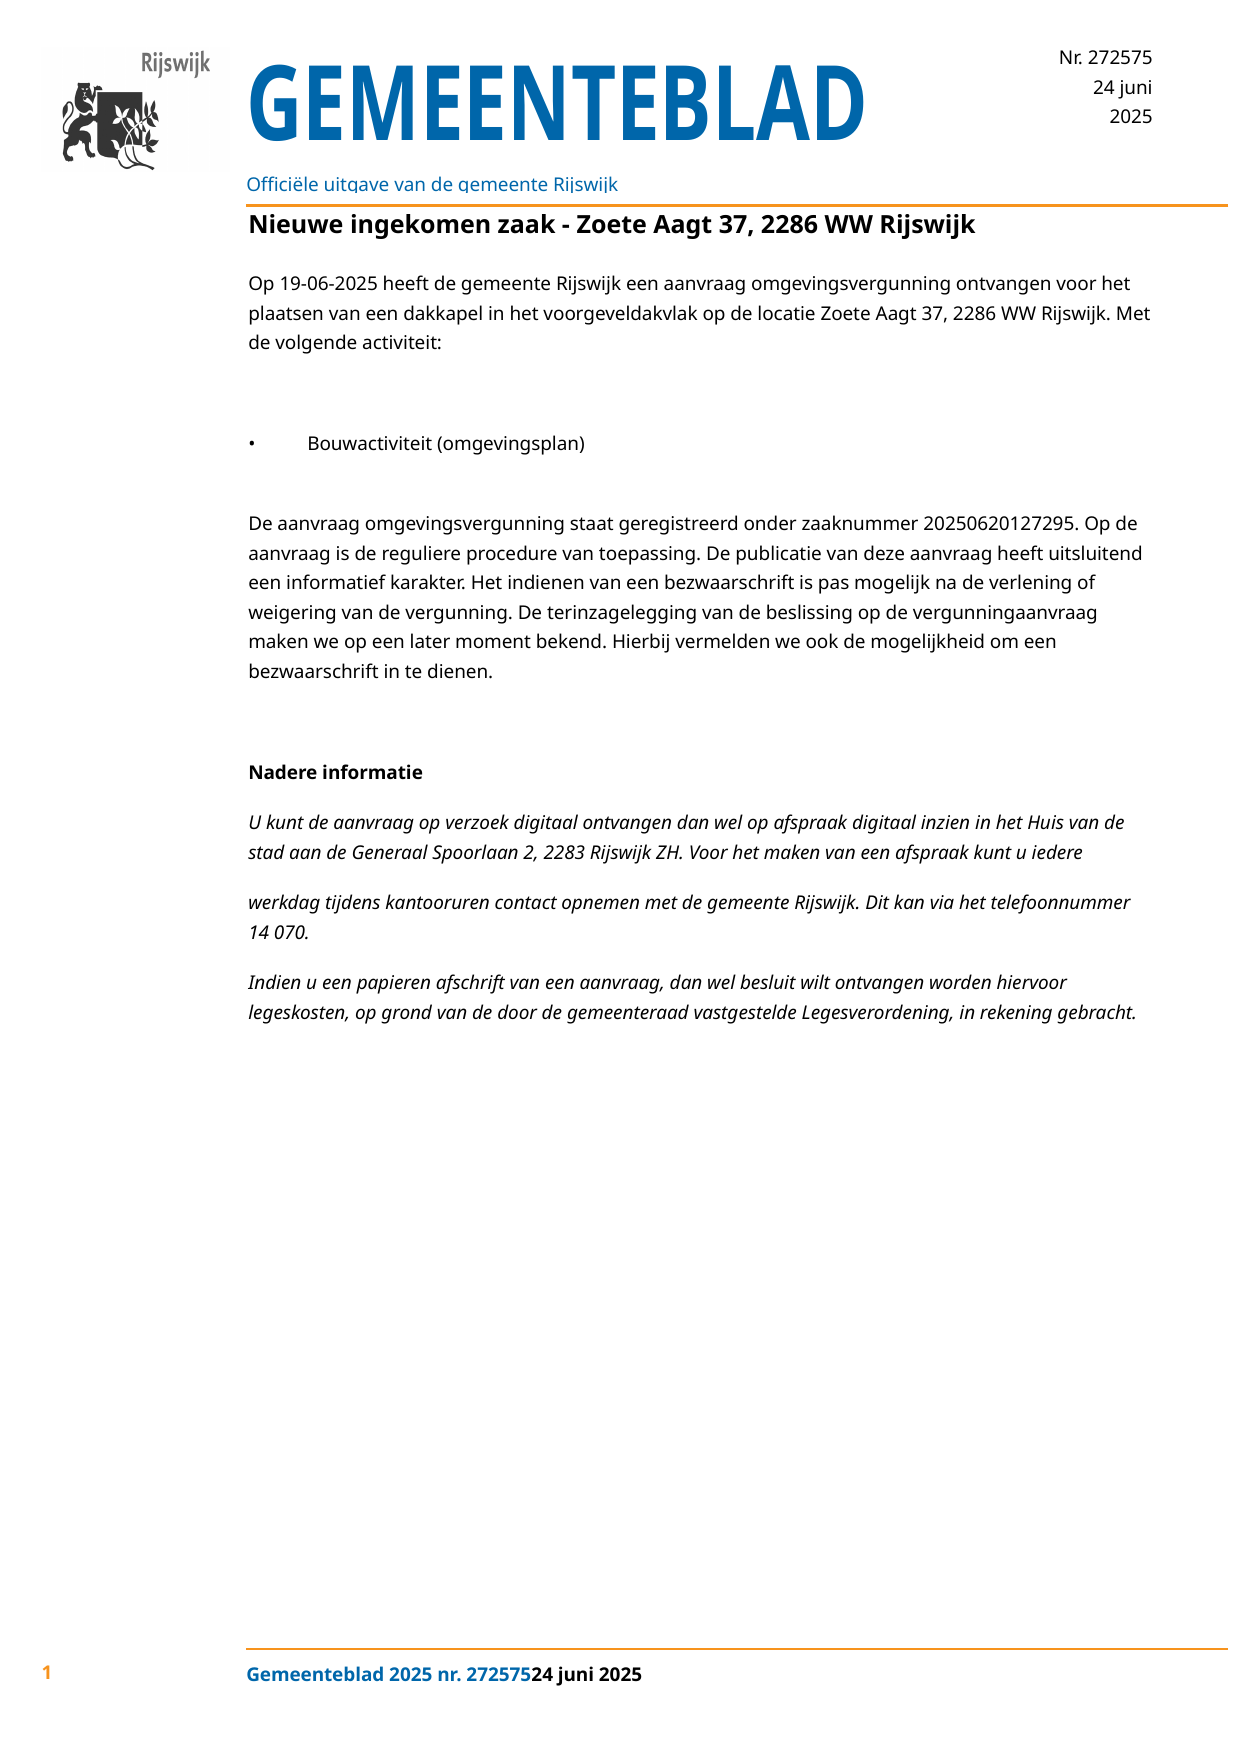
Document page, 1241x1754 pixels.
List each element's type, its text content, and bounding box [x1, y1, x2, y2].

text De aanvraag omgevingsvergunning staat geregistreerd onder zaaknummer 20250620127295. Op de aanvraag is de reguliere procedure van toepassing. De publicatie van deze aanvraag heeft uitsluitend een informatief karakter. Het indienen van een bezwaarschrift is pas mogelijk na de verlening of weigering van de vergunning. De terinzagelegging van de beslissing op de vergunningaanvraag maken we op een later moment bekend. Hierbij vermelden we ook de mogelijkheid om een bezwaarschrift in te dienen. [248, 510, 1152, 684]
list Bouwactiviteit (omgevingsplan) [248, 430, 1152, 456]
text Nadere informatie [248, 759, 1152, 785]
text Nieuwe ingekomen zaak - Zoete Aagt 37, 2286 WW Rijswijk [248, 207, 1152, 241]
text Op 19-06-2025 heeft de gemeente Rijswijk een aanvraag omgevingsvergunning ontvangen voor het plaatsen van een dakkapel in het voorgeveldakvlak op de locatie Zoete Aagt 37, 2286 WW Rijswijk. Met de volgende activiteit: [248, 270, 1152, 355]
text werkdag tijdens kantooruren contact opnemen met de gemeente Rijswijk. Dit kan via het telefoonnummer 14 070. [248, 889, 1152, 945]
text Indien u een papieren afschrift van een aanvraag, dan wel besluit wilt ontvangen worden hiervoor legeskosten, op grond van de door de gemeenteraad vastgestelde Legesverordening, in rekening gebracht. [248, 969, 1152, 1025]
picture [41, 47, 231, 172]
text U kunt de aanvraag op verzoek digitaal ontvangen dan wel op afspraak digitaal inzien in het Huis van de stad aan de Generaal Spoorlaan 2, 2283 Rijswijk ZH. Voor het maken van een afspraak kunt u iedere [248, 809, 1152, 865]
